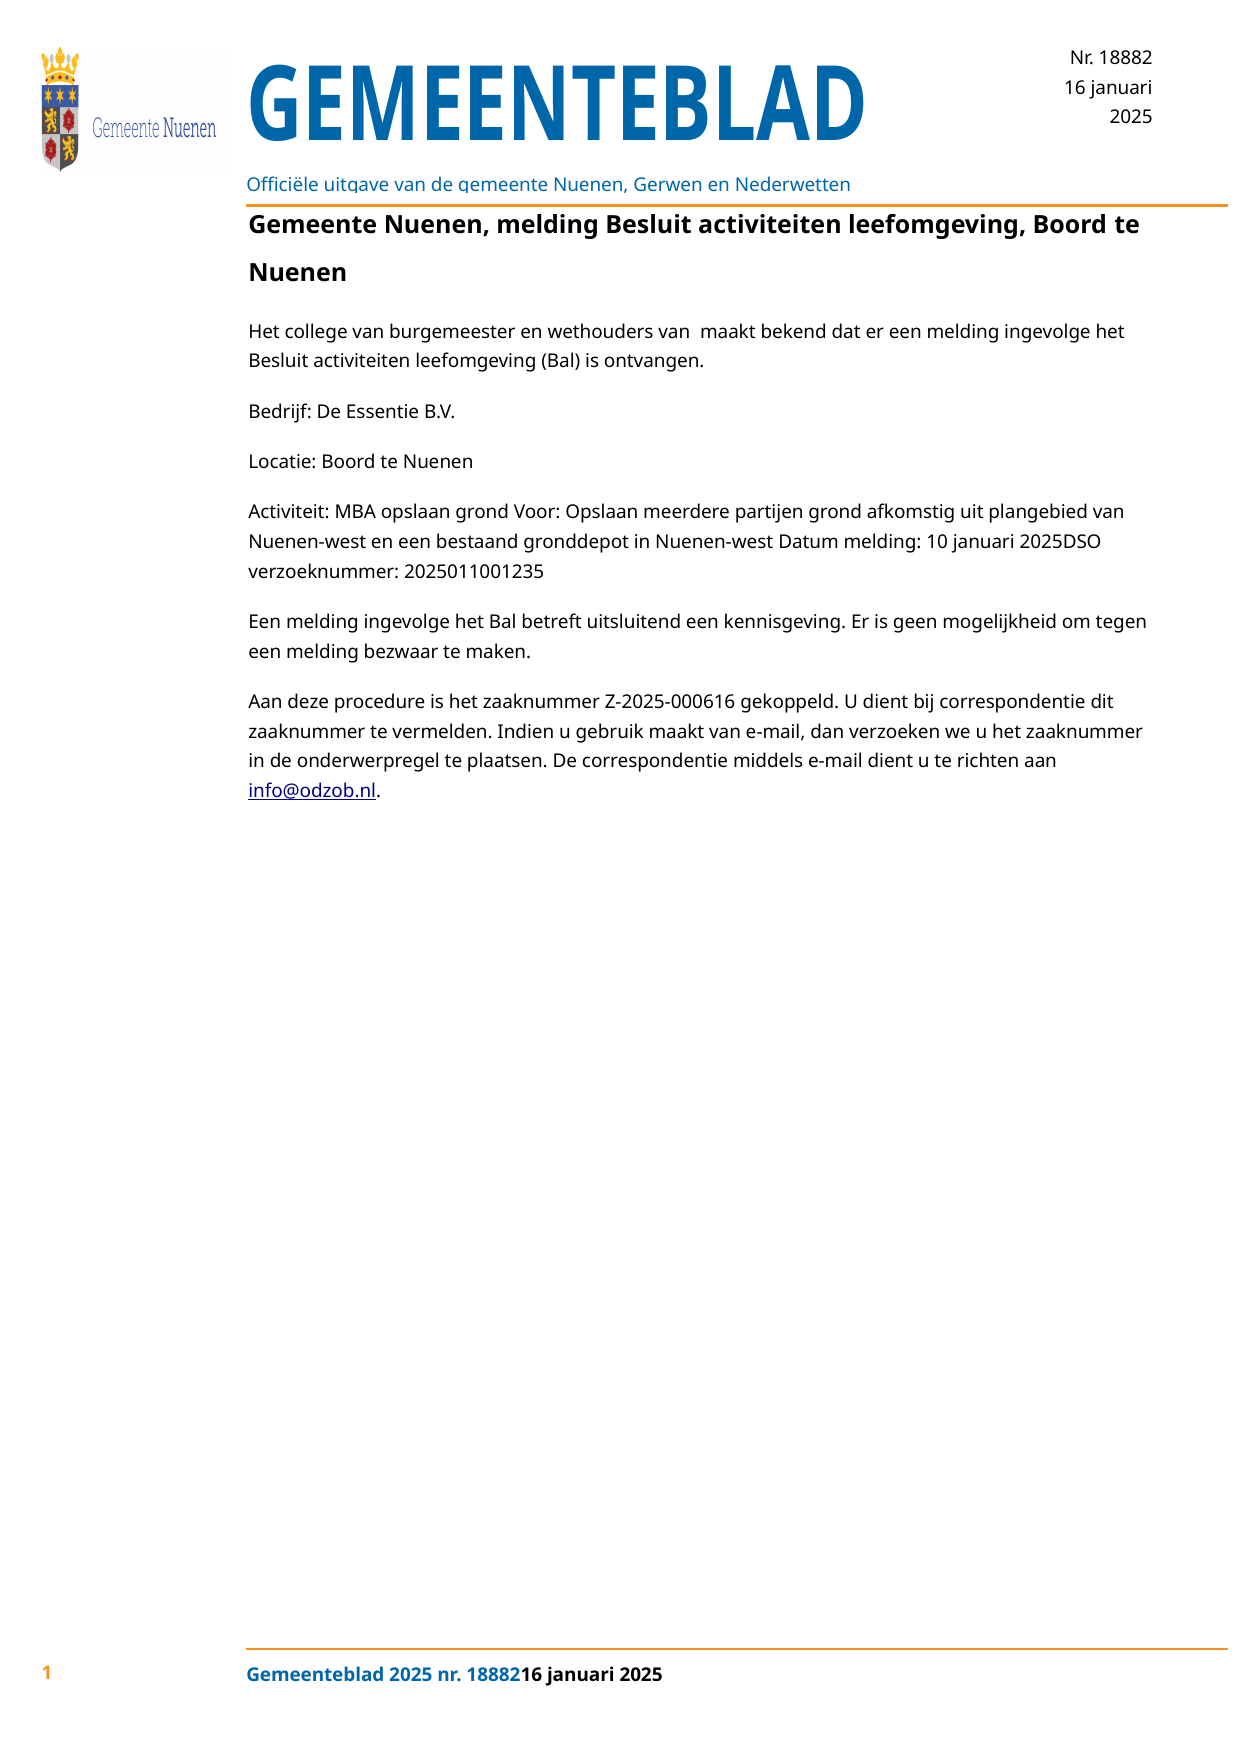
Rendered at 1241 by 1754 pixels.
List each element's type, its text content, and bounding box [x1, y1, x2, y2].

text Een melding ingevolge het Bal betreft uitsluitend een kennisgeving. Er is geen mogelijkheid om tegen een melding bezwaar te maken. [248, 608, 1152, 664]
text Bedrijf: De Essentie B.V. [248, 398, 1152, 424]
text Locatie: Boord​​​ te ​Nuenen [248, 448, 1152, 474]
text Aan deze procedure is het zaaknummer Z-2025-000616 gekoppeld. U dient bij correspondentie dit zaaknummer te vermelden. Indien u gebruik maakt van e-mail, dan verzoeken we u het zaaknummer in de onderwerpregel te plaatsen. De correspondentie middels e-mail dient u te richten aan info@odzob.nl. [248, 688, 1152, 803]
picture [41, 47, 231, 172]
text Activiteit: MBA opslaan grond Voor: Opslaan meerdere partijen grond afkomstig uit plangebied van Nuenen-west en een bestaand gronddepot in Nuenen-west Datum melding: 10 januari 2025DSO verzoeknummer: 2025011001235 [248, 499, 1152, 584]
text Het college van burgemeester en wethouders van ​ maakt bekend dat er een melding ingevolge het Besluit activiteiten leefomgeving (Bal) is ontvangen. [248, 318, 1152, 373]
text Gemeente ​Nuenen, melding Besluit activiteiten leefomgeving, Boord​​ te ​Nuenen [248, 207, 1152, 288]
